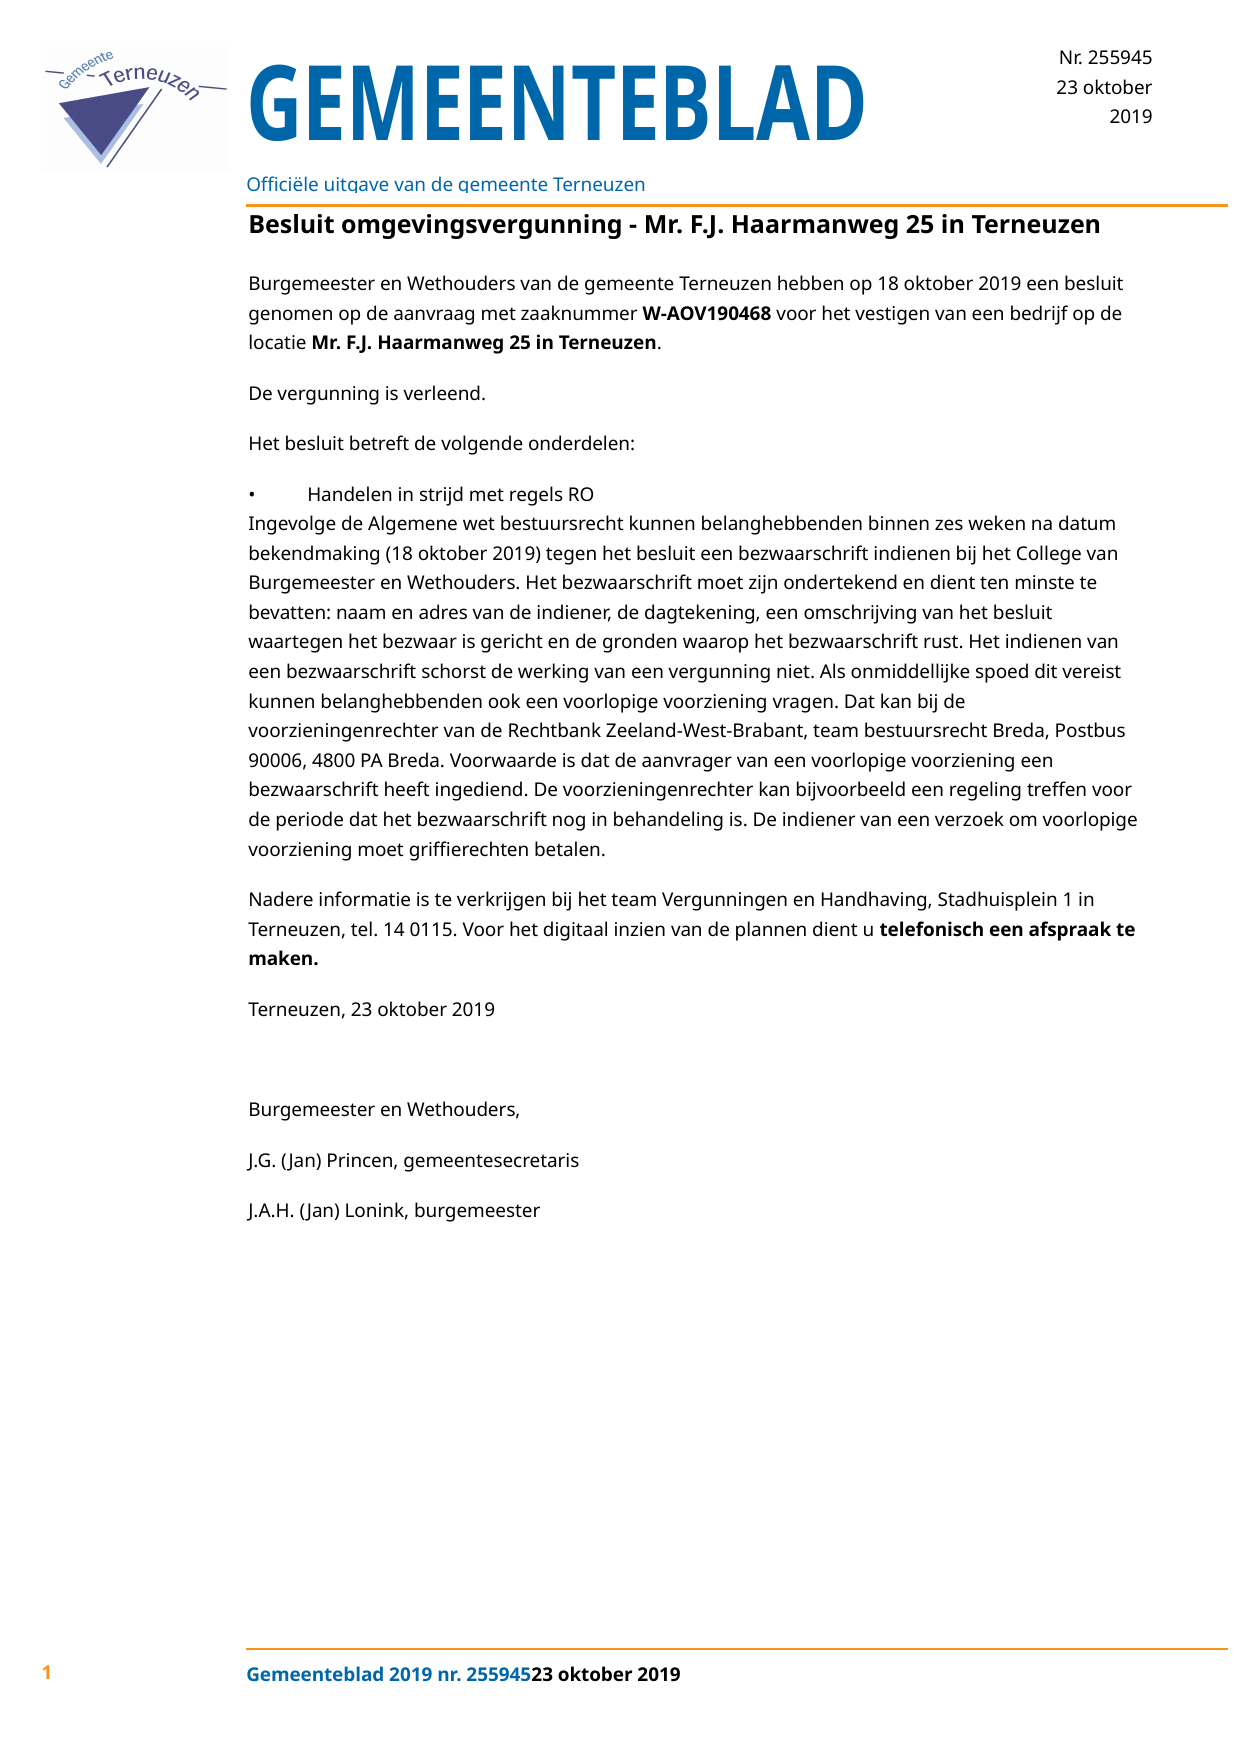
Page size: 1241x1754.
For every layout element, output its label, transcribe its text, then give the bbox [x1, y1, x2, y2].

picture [41, 47, 231, 172]
text J.G. (Jan) Princen, gemeentesecretaris [248, 1147, 1152, 1173]
text Nadere informatie is te verkrijgen bij het team Vergunningen en Handhaving, Stadhuisplein 1 in Terneuzen, tel. 14 0115. Voor het digitaal inzien van de plannen dient u telefonisch een afspraak te maken. [248, 886, 1152, 971]
text Besluit omgevingsvergunning - Mr. F.J. Haarmanweg 25 in Terneuzen [248, 207, 1152, 241]
text De vergunning is verleend. [248, 380, 1152, 406]
text Burgemeester en Wethouders, [248, 1097, 1152, 1122]
text Terneuzen, 23 oktober 2019 [248, 996, 1152, 1021]
list Handelen in strijd met regels RO [248, 481, 1152, 506]
text Burgemeester en Wethouders van de gemeente Terneuzen hebben op 18 oktober 2019 een besluit genomen op de aanvraag met zaaknummer W-AOV190468 voor het vestigen van een bedrijf op de locatie Mr. F.J. Haarmanweg 25 in Terneuzen. [248, 270, 1152, 355]
text Het besluit betreft de volgende onderdelen: [248, 430, 1152, 456]
text Ingevolge de Algemene wet bestuursrecht kunnen belanghebbenden binnen zes weken na datum bekendmaking (18 oktober 2019) tegen het besluit een bezwaarschrift indienen bij het College van Burgemeester en Wethouders. Het bezwaarschrift moet zijn ondertekend en dient ten minste te bevatten: naam en adres van de indiener, de dagtekening, een omschrijving van het besluit waartegen het bezwaar is gericht en de gronden waarop het bezwaarschrift rust. Het indienen van een bezwaarschrift schorst de werking van een vergunning niet. Als onmiddellijke spoed dit vereist kunnen belanghebbenden ook een voorlopige voorziening vragen. Dat kan bij de voorzieningenrechter van de Rechtbank Zeeland-West-Brabant, team bestuursrecht Breda, Postbus 90006, 4800 PA Breda. Voorwaarde is dat de aanvrager van een voorlopige voorziening een bezwaarschrift heeft ingediend. De voorzieningenrechter kan bijvoorbeeld een regeling treffen voor de periode dat het bezwaarschrift nog in behandeling is. De indiener van een verzoek om voorlopige voorziening moet griffierechten betalen. [248, 510, 1152, 861]
text J.A.H. (Jan) Lonink, burgemeester [248, 1197, 1152, 1223]
